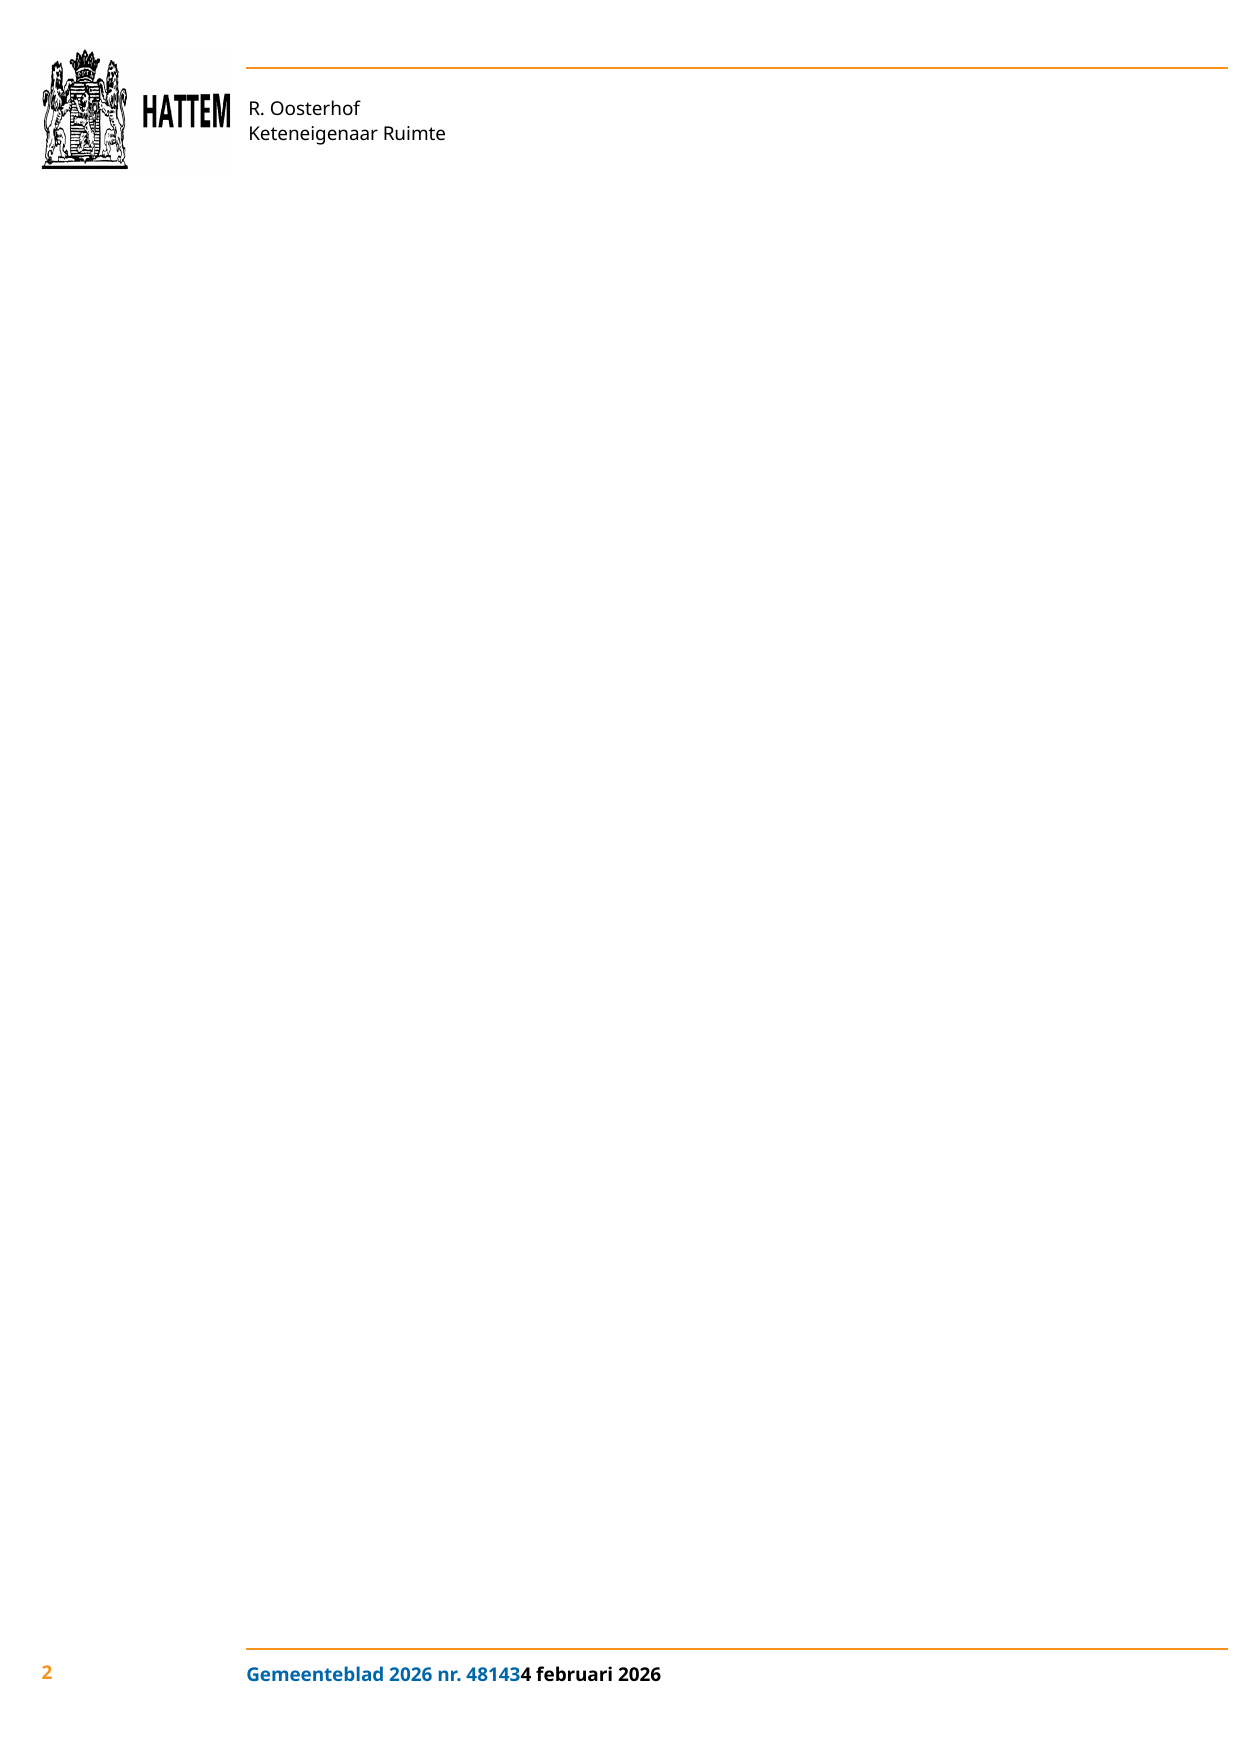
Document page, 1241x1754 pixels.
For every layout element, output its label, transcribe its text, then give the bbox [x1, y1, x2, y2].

text Keteneigenaar Ruimte [248, 121, 1152, 146]
text R. Oosterhof [248, 95, 1152, 121]
picture [41, 47, 231, 172]
